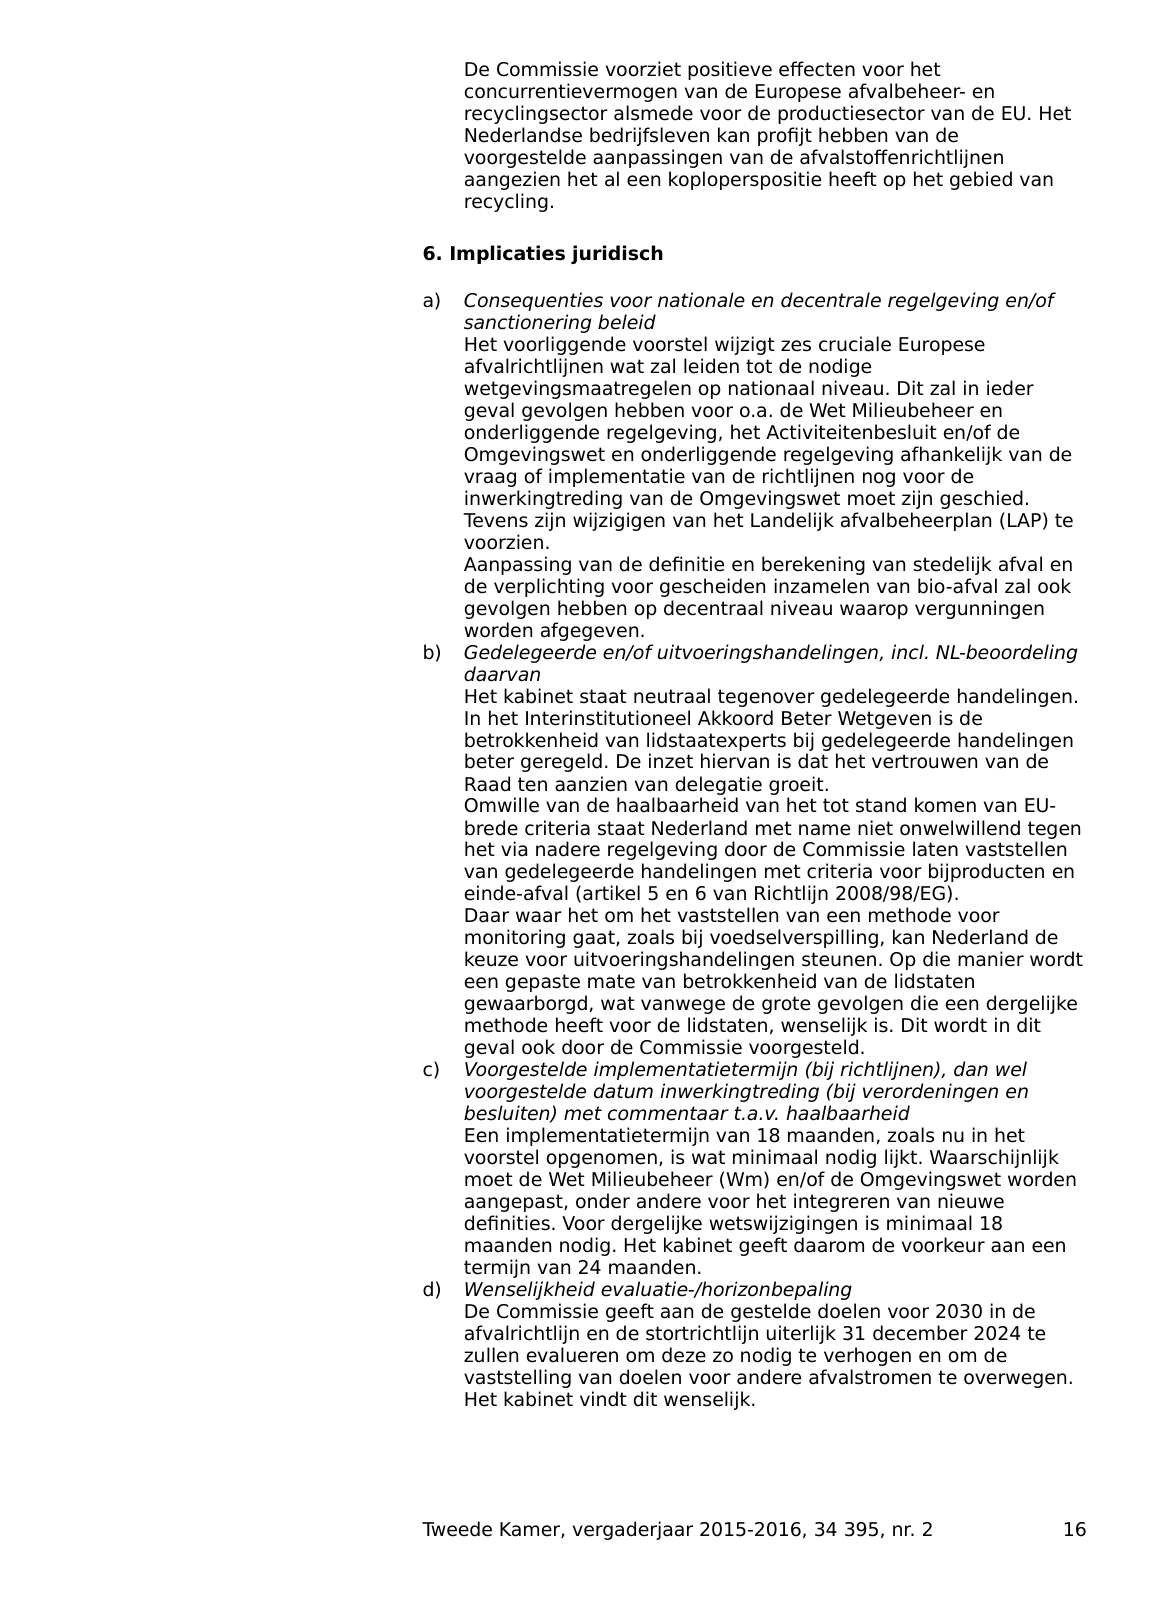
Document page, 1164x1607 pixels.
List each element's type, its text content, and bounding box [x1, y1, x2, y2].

text Het voorliggende voorstel wijzigt zes cruciale Europese afvalrichtlijnen wat zal leiden tot de nodige wetgevingsmaatregelen op nationaal niveau. Dit zal in ieder geval gevolgen hebben voor o.a. de Wet Milieubeheer en onderliggende regelgeving, het Activiteitenbesluit en/of de Omgevingswet en onderliggende regelgeving afhankelijk van de vraag of implementatie van de richtlijnen nog voor de inwerkingtreding van de Omgevingswet moet zijn geschied. Tevens zijn wijzigigen van het Landelijk afvalbeheerplan (LAP) te voorzien. [464, 334, 1087, 554]
text Daar waar het om het vaststellen van een methode voor monitoring gaat, zoals bij voedselverspilling, kan Nederland de keuze voor uitvoeringshandelingen steunen. Op die manier wordt een gepaste mate van betrokkenheid van de lidstaten gewaarborgd, wat vanwege de grote gevolgen die een dergelijke methode heeft voor de lidstaten, wenselijk is. Dit wordt in dit geval ook door de Commissie voorgesteld. [464, 905, 1087, 1059]
subtitle 6. Implicaties juridisch [422, 243, 1087, 265]
text c) Voorgestelde implementatietermijn (bij richtlijnen), dan wel voorgestelde datum inwerkingtreding (bij verordeningen en besluiten) met commentaar t.a.v. haalbaarheid [422, 1059, 1087, 1125]
text De Commissie geeft aan de gestelde doelen voor 2030 in de afvalrichtlijn en de stortrichtlijn uiterlijk 31 december 2024 te zullen evalueren om deze zo nodig te verhogen en om de vaststelling van doelen voor andere afvalstromen te overwegen. Het kabinet vindt dit wenselijk. [464, 1301, 1087, 1411]
text Een implementatietermijn van 18 maanden, zoals nu in het voorstel opgenomen, is wat minimaal nodig lijkt. Waarschijnlijk moet de Wet Milieubeheer (Wm) en/of de Omgevingswet worden aangepast, onder andere voor het integreren van nieuwe definities. Voor dergelijke wetswijzigingen is minimaal 18 maanden nodig. Het kabinet geeft daarom de voorkeur aan een termijn van 24 maanden. [464, 1125, 1087, 1279]
text De Commissie voorziet positieve effecten voor het concurrentievermogen van de Europese afvalbeheer- en recyclingsector alsmede voor de productiesector van de EU. Het Nederlandse bedrijfsleven kan profijt hebben van de voorgestelde aanpassingen van de afvalstoffenrichtlijnen aangezien het al een koploperspositie heeft op het gebied van recycling. [464, 59, 1087, 213]
text a) Consequenties voor nationale en decentrale regelgeving en/of sanctionering beleid [422, 290, 1087, 334]
text Het kabinet staat neutraal tegenover gedelegeerde handelingen. In het Interinstitutioneel Akkoord Beter Wetgeven is de betrokkenheid van lidstaatexperts bij gedelegeerde handelingen beter geregeld. De inzet hiervan is dat het vertrouwen van de Raad ten aanzien van delegatie groeit. [464, 686, 1087, 795]
text Omwille van de haalbaarheid van het tot stand komen van EU-brede criteria staat Nederland met name niet onwelwillend tegen het via nadere regelgeving door de Commissie laten vaststellen van gedelegeerde handelingen met criteria voor bijproducten en einde-afval (artikel 5 en 6 van Richtlijn 2008/98/EG). [464, 795, 1087, 905]
text b) Gedelegeerde en/of uitvoeringshandelingen, incl. NL-beoordeling daarvan [422, 642, 1087, 686]
text Aanpassing van de definitie en berekening van stedelijk afval en de verplichting voor gescheiden inzamelen van bio-afval zal ook gevolgen hebben op decentraal niveau waarop vergunningen worden afgegeven. [464, 554, 1087, 642]
text d) Wenselijkheid evaluatie-/horizonbepaling [422, 1279, 1087, 1301]
